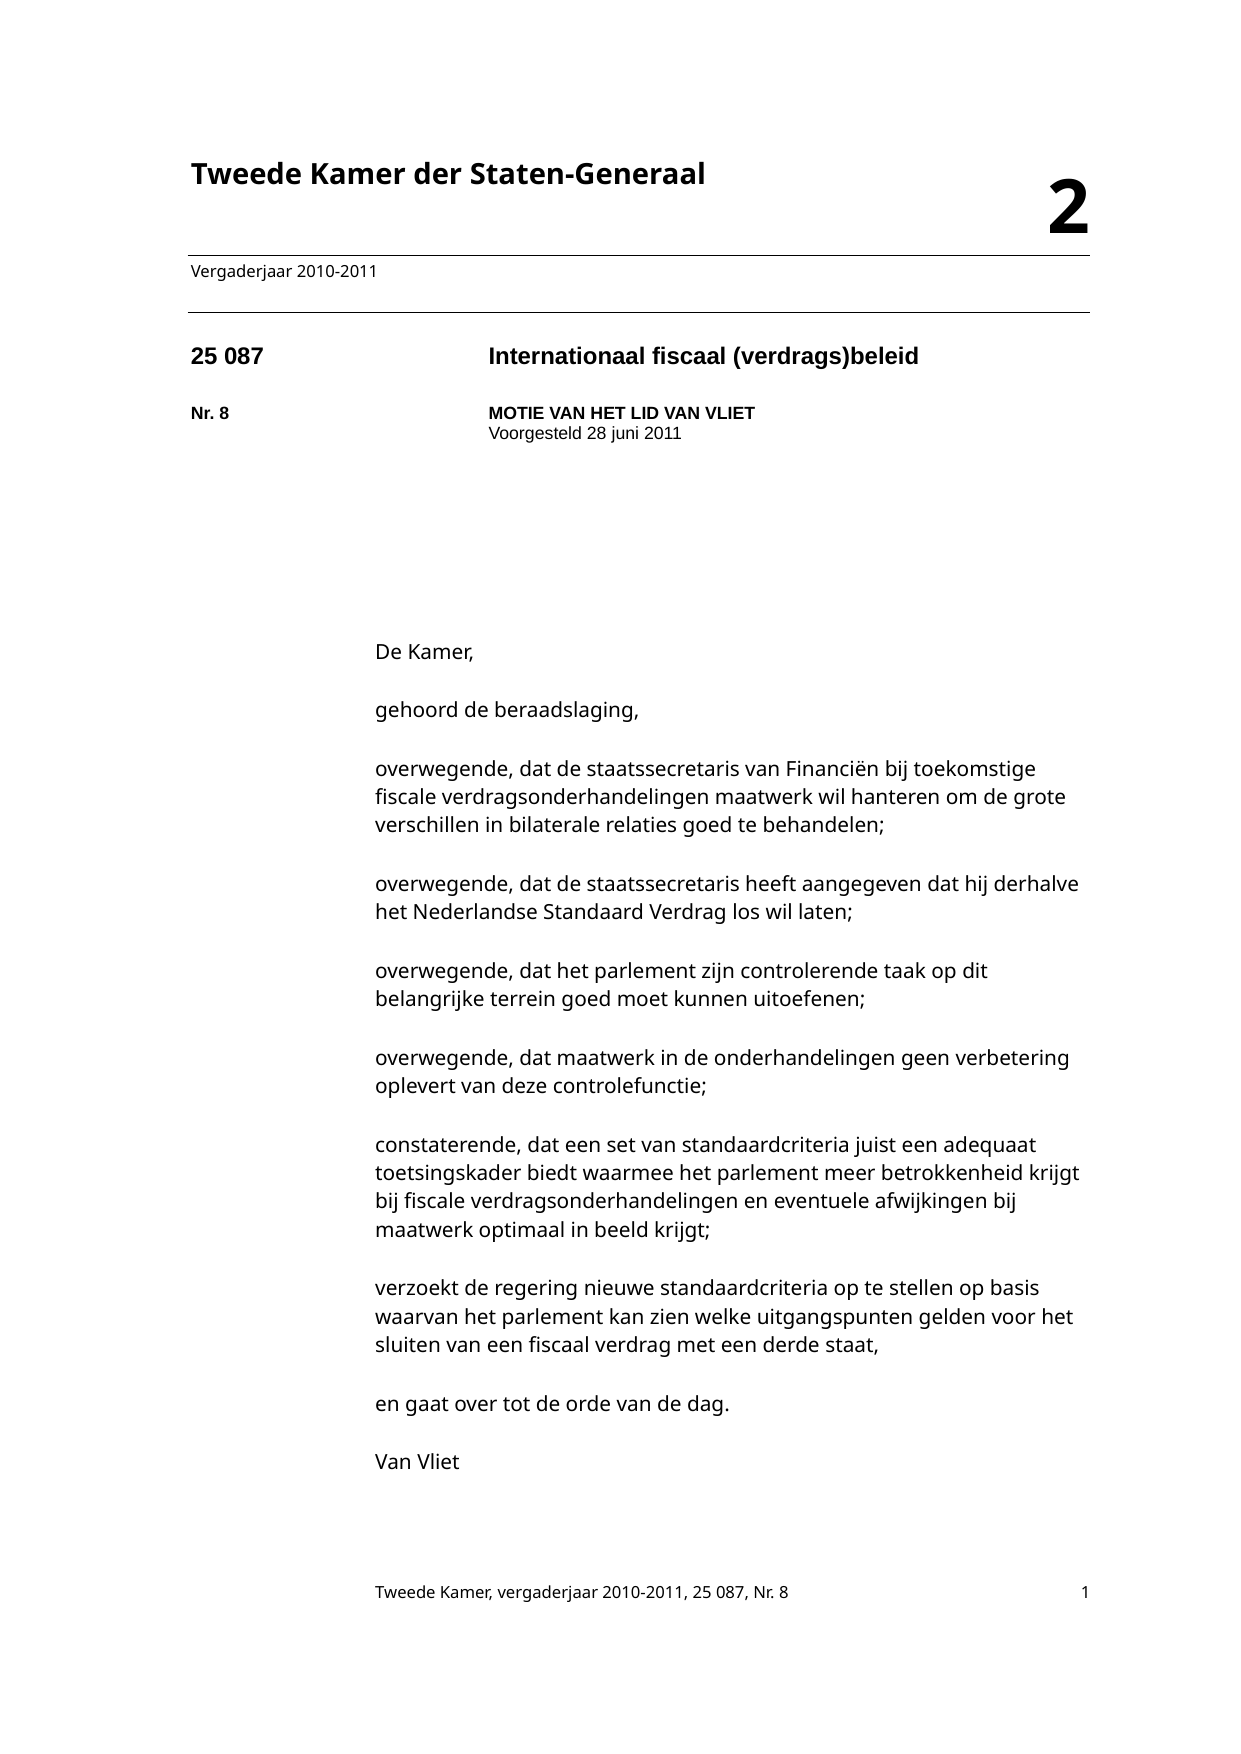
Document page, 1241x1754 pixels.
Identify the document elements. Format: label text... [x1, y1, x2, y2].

text overwegende, dat de staatssecretaris van Financiën bij toekomstige fiscale verdragsonderhandelingen maatwerk wil hanteren om de grote verschillen in bilaterale relaties goed te behandelen; [375, 754, 1090, 839]
table_cell Vergaderjaar 2010-2011 [188, 256, 485, 312]
table_cell [485, 313, 1090, 339]
table_cell 25 087 [188, 339, 485, 399]
table_header Tweede Kamer der Staten-Generaal [188, 150, 909, 255]
text overwegende, dat het parlement zijn controlerende taak op dit belangrijke terrein goed moet kunnen uitoefenen; [375, 956, 1090, 1013]
text overwegende, dat maatwerk in de onderhandelingen geen verbetering oplevert van deze controlefunctie; [375, 1043, 1090, 1100]
table_cell [188, 313, 485, 339]
text constaterende, dat een set van standaardcriteria juist een adequaat toetsingskader biedt waarmee het parlement meer betrokkenheid krijgt bij fiscale verdragsonderhandelingen en eventuele afwijkingen bij maatwerk optimaal in beeld krijgt; [375, 1130, 1090, 1243]
table_header 2 [910, 150, 1090, 255]
text overwegende, dat de staatssecretaris heeft aangegeven dat hij derhalve het Nederlandse Standaard Verdrag los wil laten; [375, 869, 1090, 926]
table_cell MOTIE VAN HET LID VAN VLIET Voorgesteld 28 juni 2011 [485, 399, 1090, 518]
text verzoekt de regering nieuwe standaardcriteria op te stellen op basis waarvan het parlement kan zien welke uitgangspunten gelden voor het sluiten van een fiscaal verdrag met een derde staat, [375, 1273, 1090, 1359]
text De Kamer, [375, 637, 1090, 665]
text en gaat over tot de orde van de dag. [375, 1389, 1090, 1417]
table_cell [485, 256, 1090, 312]
table_cell Internationaal fiscaal (verdrags)beleid [485, 339, 1090, 399]
table_cell Nr. 8 [188, 399, 485, 518]
text Van Vliet [375, 1447, 1090, 1476]
text gehoord de beraadslaging, [375, 695, 1090, 724]
